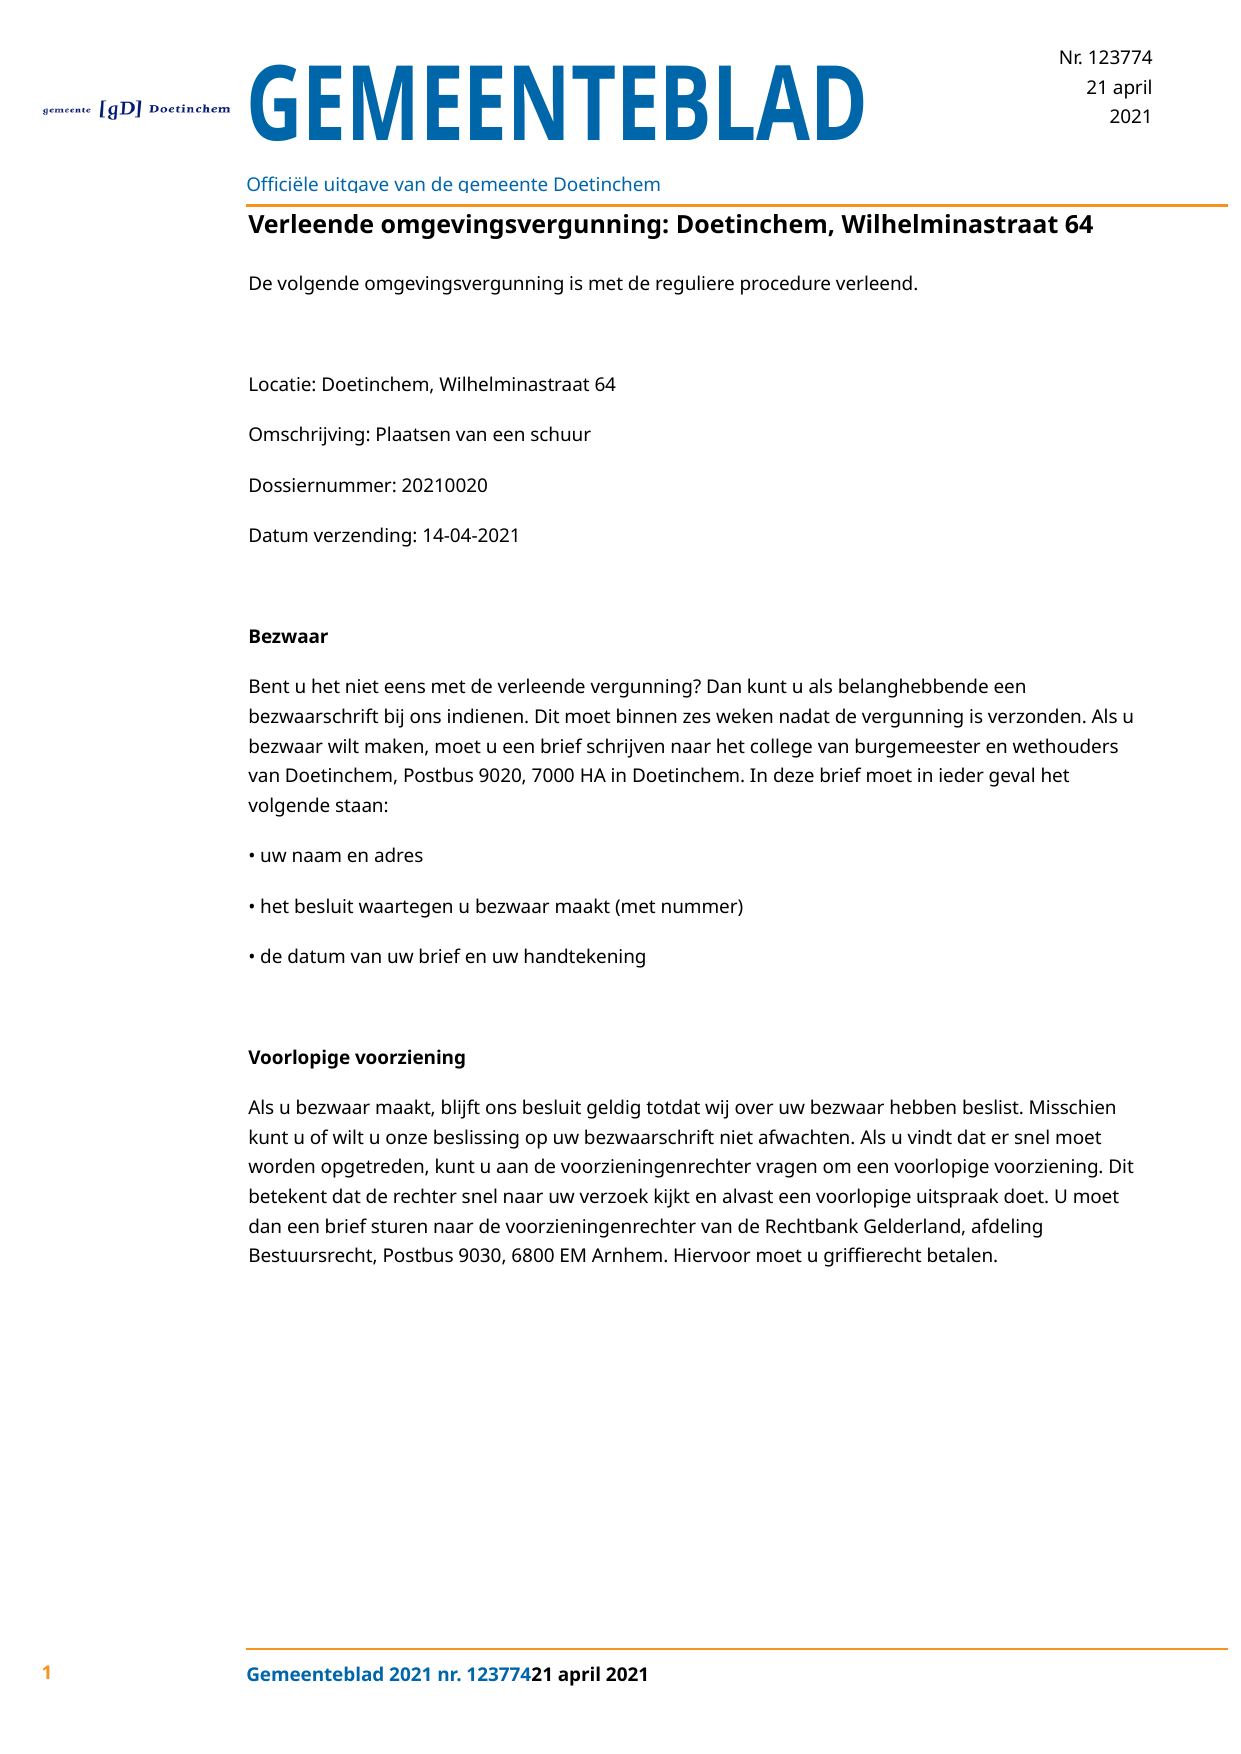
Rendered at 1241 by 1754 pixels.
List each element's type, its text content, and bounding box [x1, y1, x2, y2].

text Bent u het niet eens met de verleende vergunning? Dan kunt u als belanghebbende een bezwaarschrift bij ons indienen. Dit moet binnen zes weken nadat de vergunning is verzonden. Als u bezwaar wilt maken, moet u een brief schrijven naar het college van burgemeester en wethouders van Doetinchem, Postbus 9020, 7000 HA in Doetinchem. In deze brief moet in ieder geval het volgende staan: [248, 674, 1152, 818]
text Omschrijving: Plaatsen van een schuur [248, 422, 1152, 447]
text Dossiernummer: 20210020 [248, 472, 1152, 498]
picture [41, 47, 231, 172]
text Datum verzending: 14-04-2021 [248, 522, 1152, 548]
text Als u bezwaar maakt, blijft ons besluit geldig totdat wij over uw bezwaar hebben beslist. Misschien kunt u of wilt u onze beslissing op uw bezwaarschrift niet afwachten. Als u vindt dat er snel moet worden opgetreden, kunt u aan de voorzieningenrechter vragen om een voorlopige voorziening. Dit betekent dat de rechter snel naar uw verzoek kijkt en alvast een voorlopige uitspraak doet. U moet dan een brief sturen naar de voorzieningenrechter van de Rechtbank Gelderland, afdeling Bestuursrecht, Postbus 9030, 6800 EM Arnhem. Hiervoor moet u griffierecht betalen. [248, 1094, 1152, 1268]
text Voorlopige voorziening [248, 1044, 1152, 1070]
text • het besluit waartegen u bezwaar maakt (met nummer) [248, 893, 1152, 918]
text Bezwaar [248, 623, 1152, 649]
text De volgende omgevingsvergunning is met de reguliere procedure verleend. [248, 270, 1152, 296]
text Verleende omgevingsvergunning: Doetinchem, Wilhelminastraat 64 [248, 207, 1152, 241]
text Locatie: Doetinchem, Wilhelminastraat 64 [248, 371, 1152, 397]
text • uw naam en adres [248, 842, 1152, 868]
text • de datum van uw brief en uw handtekening [248, 943, 1152, 969]
